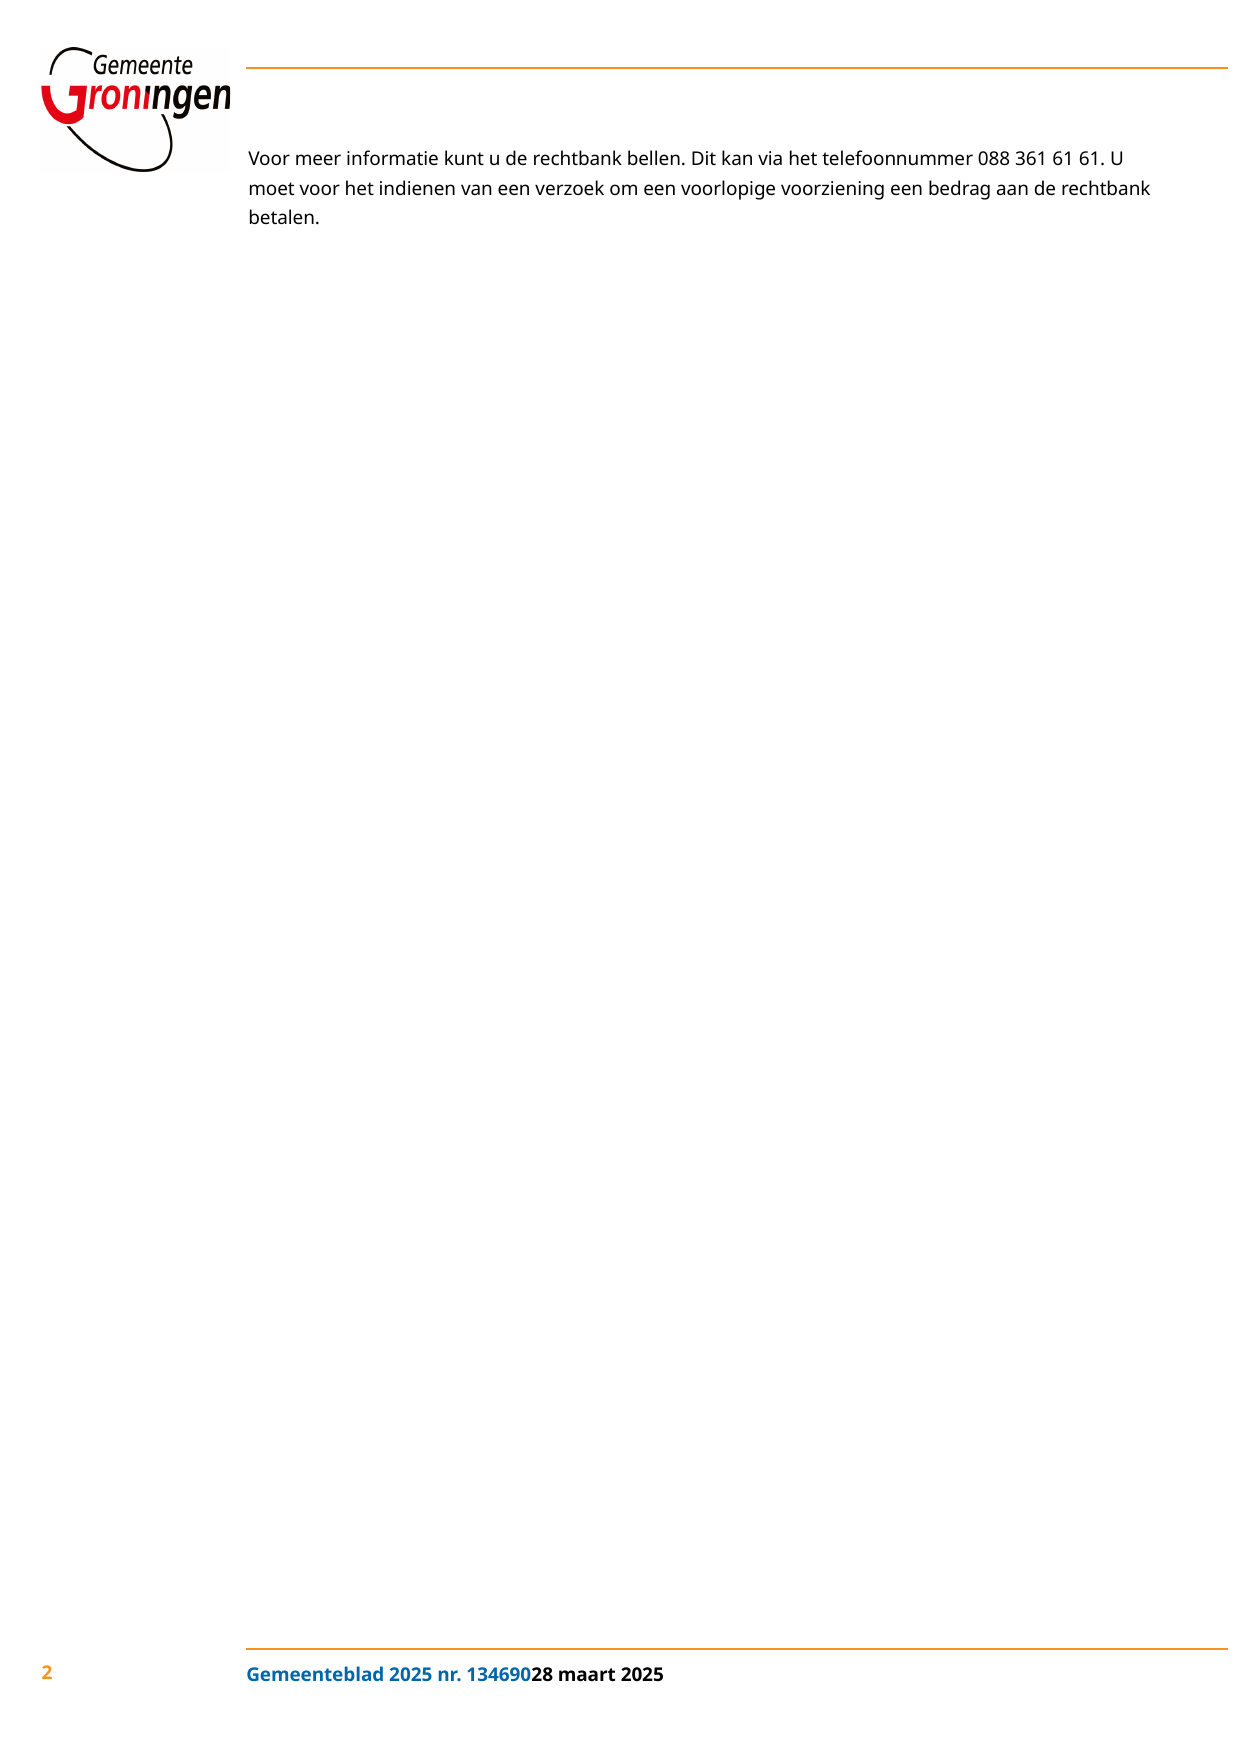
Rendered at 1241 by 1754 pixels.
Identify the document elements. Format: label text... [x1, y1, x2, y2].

text Voor meer informatie kunt u de rechtbank bellen. Dit kan via het telefoonnummer 088 361 61 61. U moet voor het indienen van een verzoek om een voorlopige voorziening een bedrag aan de rechtbank betalen. [248, 145, 1152, 230]
picture [41, 47, 231, 172]
